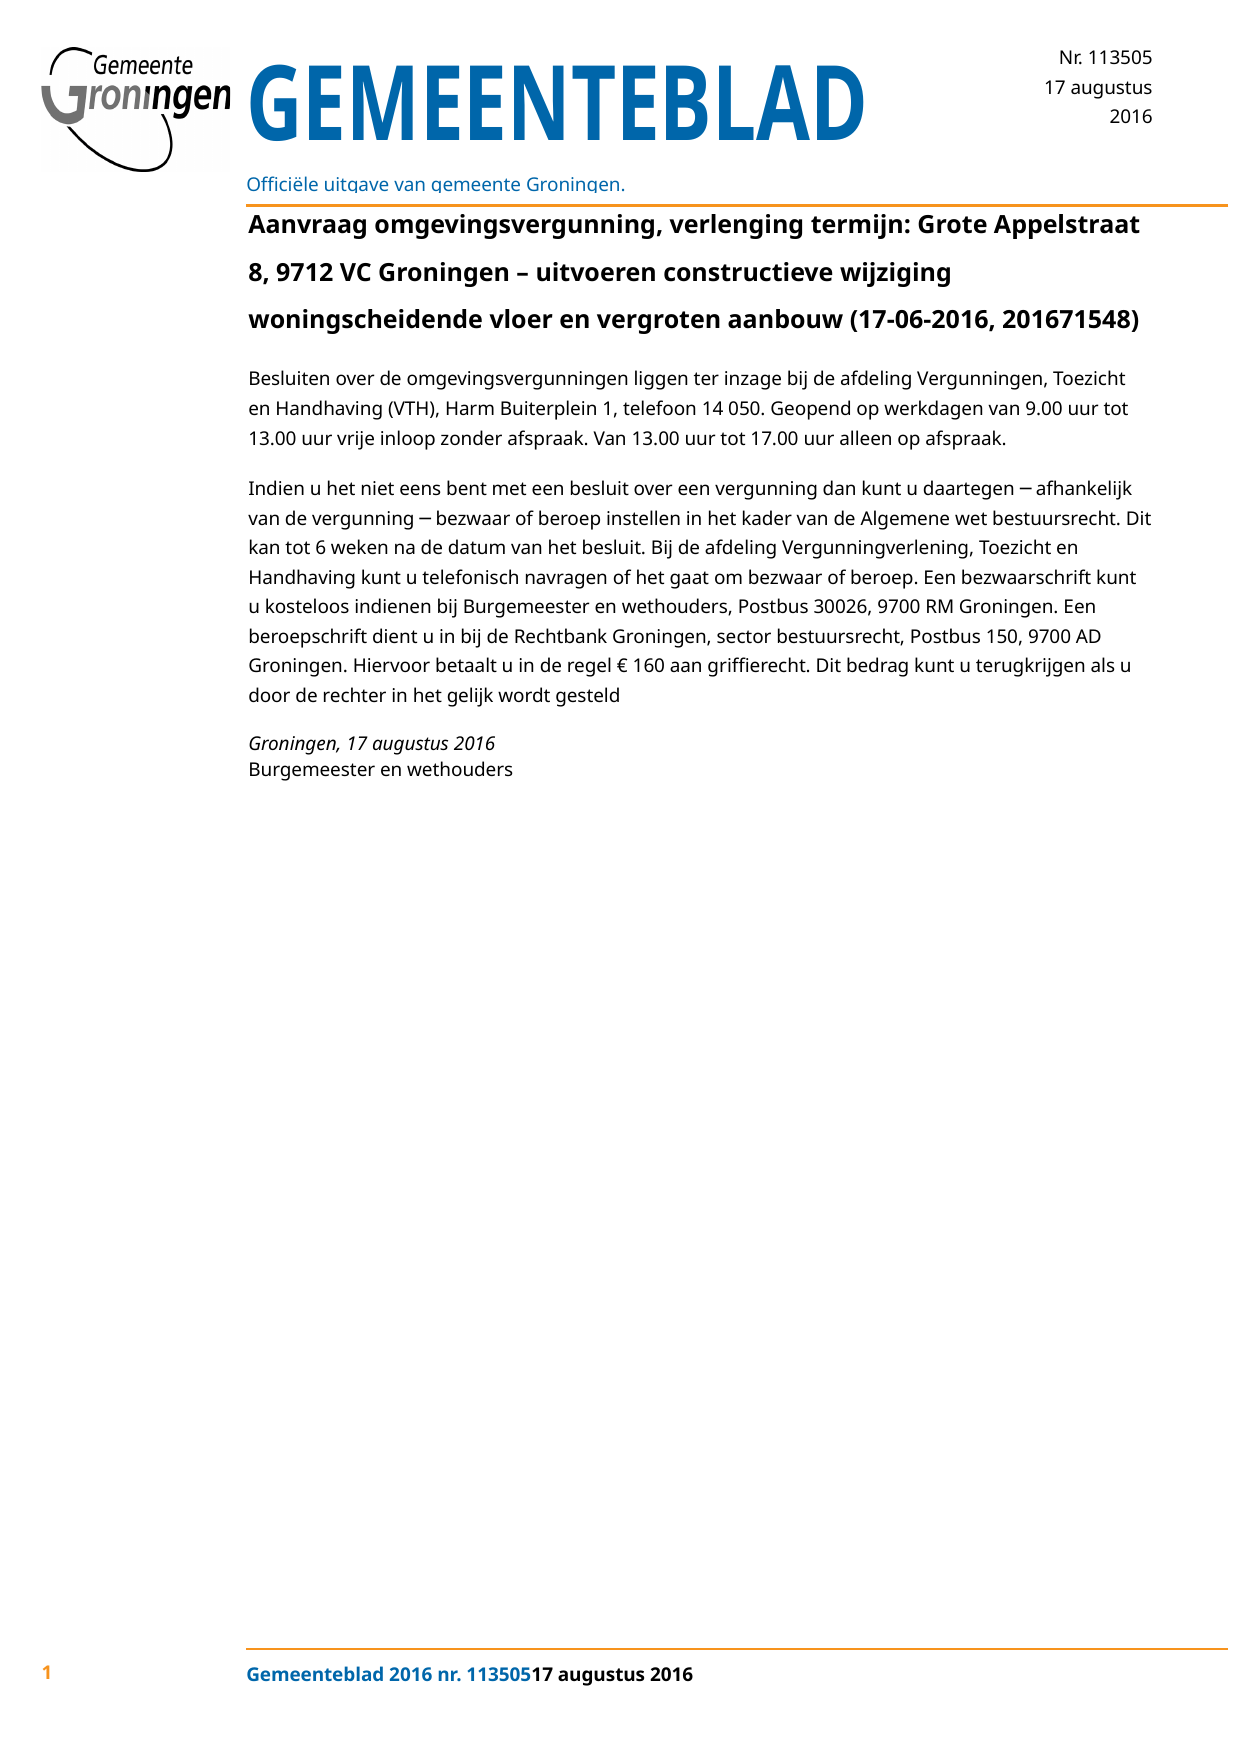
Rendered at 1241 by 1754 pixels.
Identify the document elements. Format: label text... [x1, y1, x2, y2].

text Burgemeester en wethouders [248, 756, 1152, 781]
text Besluiten over de omgevingsvergunningen liggen ter inzage bij de afdeling Vergunningen, Toezicht en Handhaving (VTH), Harm Buiterplein 1, telefoon 14 050. Geopend op werkdagen van 9.00 uur tot 13.00 uur vrije inloop zonder afspraak. Van 13.00 uur tot 17.00 uur alleen op afspraak. [248, 366, 1152, 450]
text Aanvraag omgevingsvergunning, verlenging termijn: Grote Appelstraat 8, 9712 VC Groningen – uitvoeren constructieve wijziging woningscheidende vloer en vergroten aanbouw (17-06-2016, 201671548) [248, 207, 1152, 336]
text Groningen, 17 augustus 2016 [248, 730, 1152, 756]
text Indien u het niet eens bent met een besluit over een vergunning dan kunt u daartegen ─ afhankelijk van de vergunning ─ bezwaar of beroep instellen in het kader van de Algemene wet bestuursrecht. Dit kan tot 6 weken na de datum van het besluit. Bij de afdeling Vergunningverlening, Toezicht en Handhaving kunt u telefonisch navragen of het gaat om bezwaar of beroep. Een bezwaarschrift kunt u kosteloos indienen bij Burgemeester en wethouders, Postbus 30026, 9700 RM Groningen. Een beroepschrift dient u in bij de Rechtbank Groningen, sector bestuursrecht, Postbus 150, 9700 AD Groningen. Hiervoor betaalt u in de regel € 160 aan griffierecht. Dit bedrag kunt u terugkrijgen als u door de rechter in het gelijk wordt gesteld [248, 475, 1152, 708]
picture [41, 47, 231, 172]
